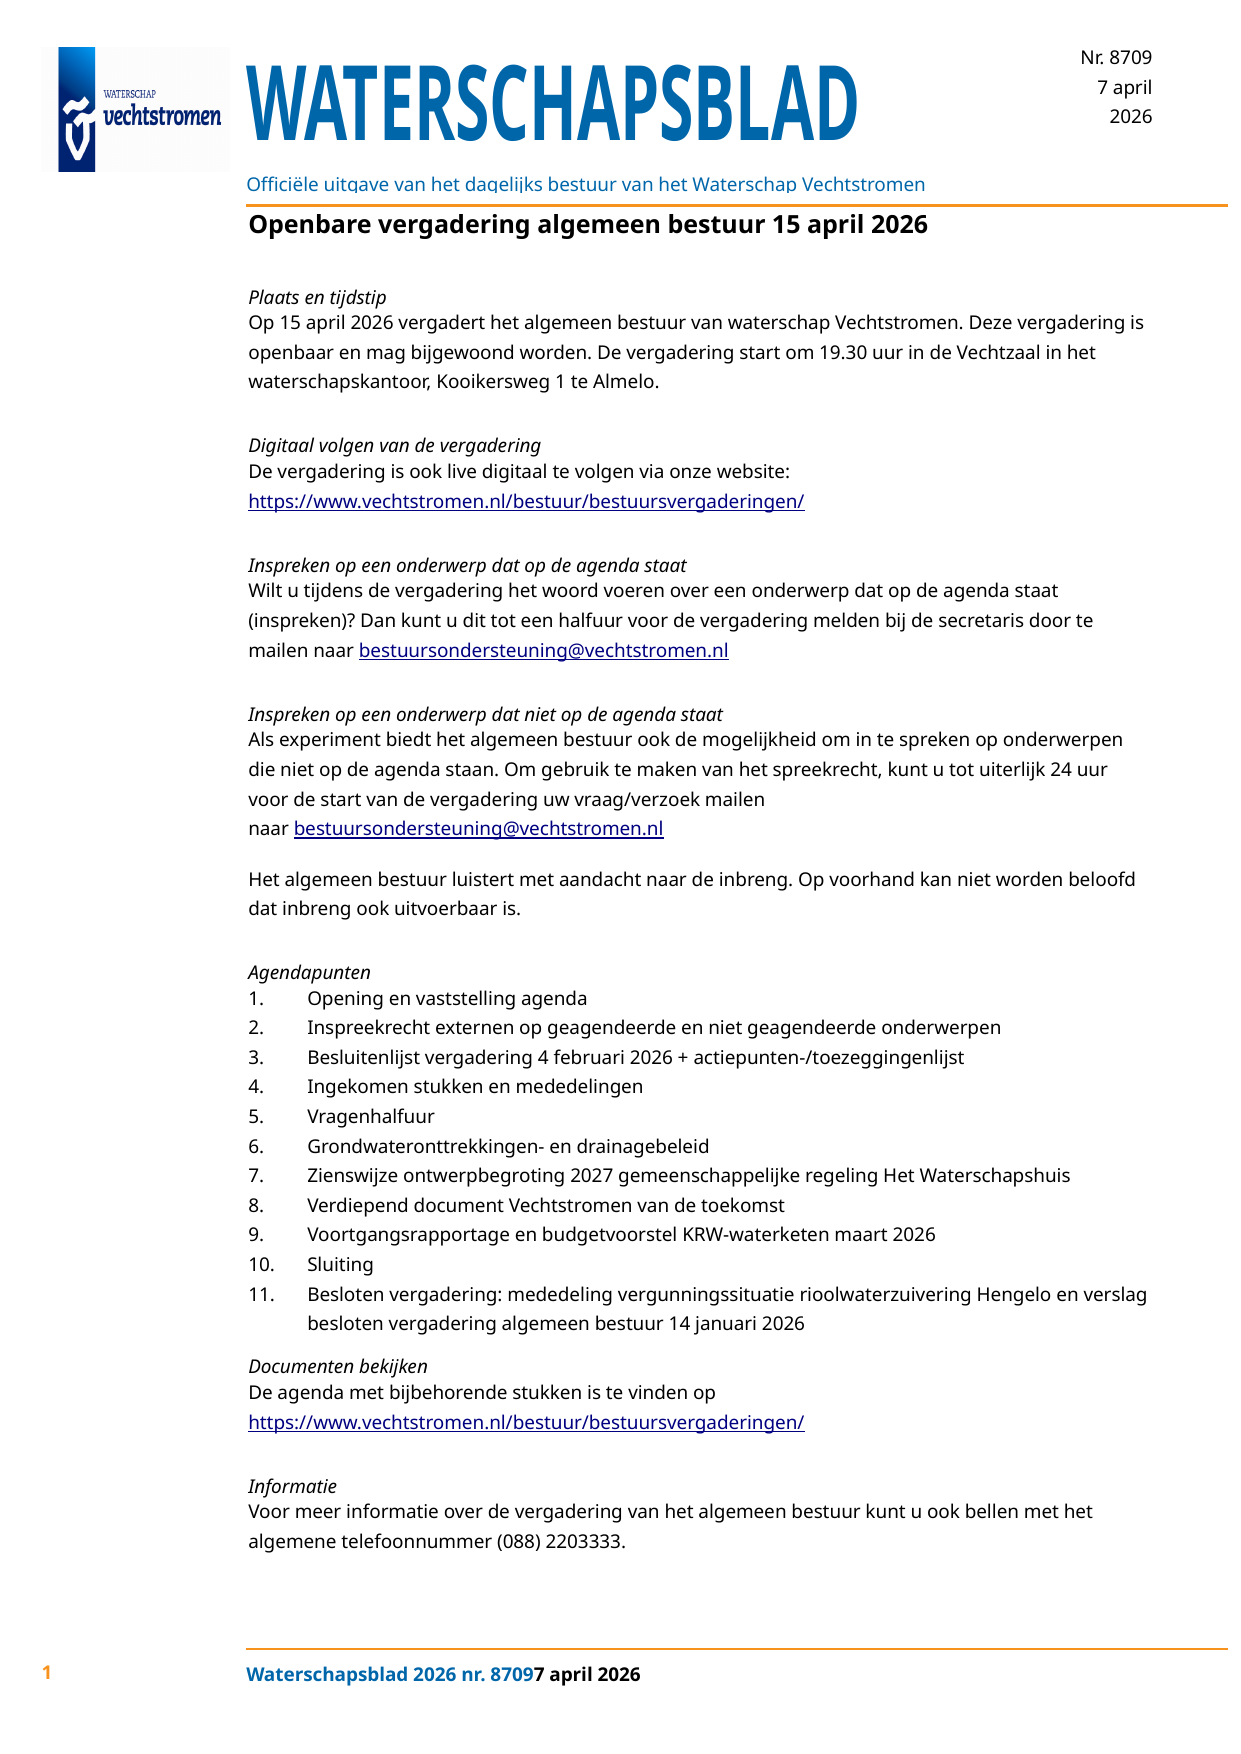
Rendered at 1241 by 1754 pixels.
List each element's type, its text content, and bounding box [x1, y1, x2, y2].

text Wilt u tijdens de vergadering het woord voeren over een onderwerp dat op de agenda staat (inspreken)? Dan kunt u dit tot een halfuur voor de vergadering melden bij de secretaris door te mailen naar bestuursondersteuning@vechtstromen.nl [248, 578, 1152, 663]
list Grondwateronttrekkingen- en drainagebeleid [248, 1133, 1152, 1159]
list Zienswijze ontwerpbegroting 2027 gemeenschappelijke regeling Het Waterschapshuis [248, 1162, 1152, 1188]
text Digitaal volgen van de vergadering [248, 433, 1152, 458]
list Besluitenlijst vergadering 4 februari 2026 + actiepunten-/toezeggingenlijst [248, 1044, 1152, 1070]
list Besloten vergadering: mededeling vergunningssituatie rioolwaterzuivering Hengelo en verslag besloten vergadering algemeen bestuur 14 januari 2026 [248, 1281, 1152, 1336]
text Openbare vergadering algemeen bestuur 15 april 2026 [248, 207, 1152, 241]
text Het algemeen bestuur luistert met aandacht naar de inbreng. Op voorhand kan niet worden beloofd dat inbreng ook uitvoerbaar is. [248, 866, 1152, 921]
picture [41, 47, 231, 172]
text Agendapunten [248, 959, 1152, 985]
text Documenten bekijken [248, 1353, 1152, 1379]
list Opening en vaststelling agenda [248, 985, 1152, 1011]
list Verdiepend document Vechtstromen van de toekomst [248, 1192, 1152, 1218]
list Sluiting [248, 1251, 1152, 1277]
text Voor meer informatie over de vergadering van het algemeen bestuur kunt u ook bellen met het algemene telefoonnummer (088) 2203333. [248, 1498, 1152, 1554]
text Inspreken op een onderwerp dat op de agenda staat [248, 552, 1152, 578]
text Op 15 april 2026 vergadert het algemeen bestuur van waterschap Vechtstromen. Deze vergadering is openbaar en mag bijgewoond worden. De vergadering start om 19.30 uur in de Vechtzaal in het waterschapskantoor, Kooikersweg 1 te Almelo. [248, 309, 1152, 394]
list Ingekomen stukken en mededelingen [248, 1074, 1152, 1099]
text Plaats en tijdstip [248, 284, 1152, 309]
text De vergadering is ook live digitaal te volgen via onze website: https://www.vechtstromen.nl/bestuur/bestuursvergaderingen/ [248, 458, 1152, 514]
text Als experiment biedt het algemeen bestuur ook de mogelijkheid om in te spreken op onderwerpen die niet op de agenda staan. Om gebruik te maken van het spreekrecht, kunt u tot uiterlijk 24 uur voor de start van de vergadering uw vraag/verzoek mailen naar bestuursondersteuning@vechtstromen.nl [248, 727, 1152, 841]
text Inspreken op een onderwerp dat niet op de agenda staat [248, 701, 1152, 727]
text Informatie [248, 1473, 1152, 1498]
list Vragenhalfuur [248, 1103, 1152, 1129]
text De agenda met bijbehorende stukken is te vinden op https://www.vechtstromen.nl/bestuur/bestuursvergaderingen/ [248, 1379, 1152, 1434]
list Voortgangsrapportage en budgetvoorstel KRW-waterketen maart 2026 [248, 1222, 1152, 1247]
list Inspreekrecht externen op geagendeerde en niet geagendeerde onderwerpen [248, 1014, 1152, 1040]
